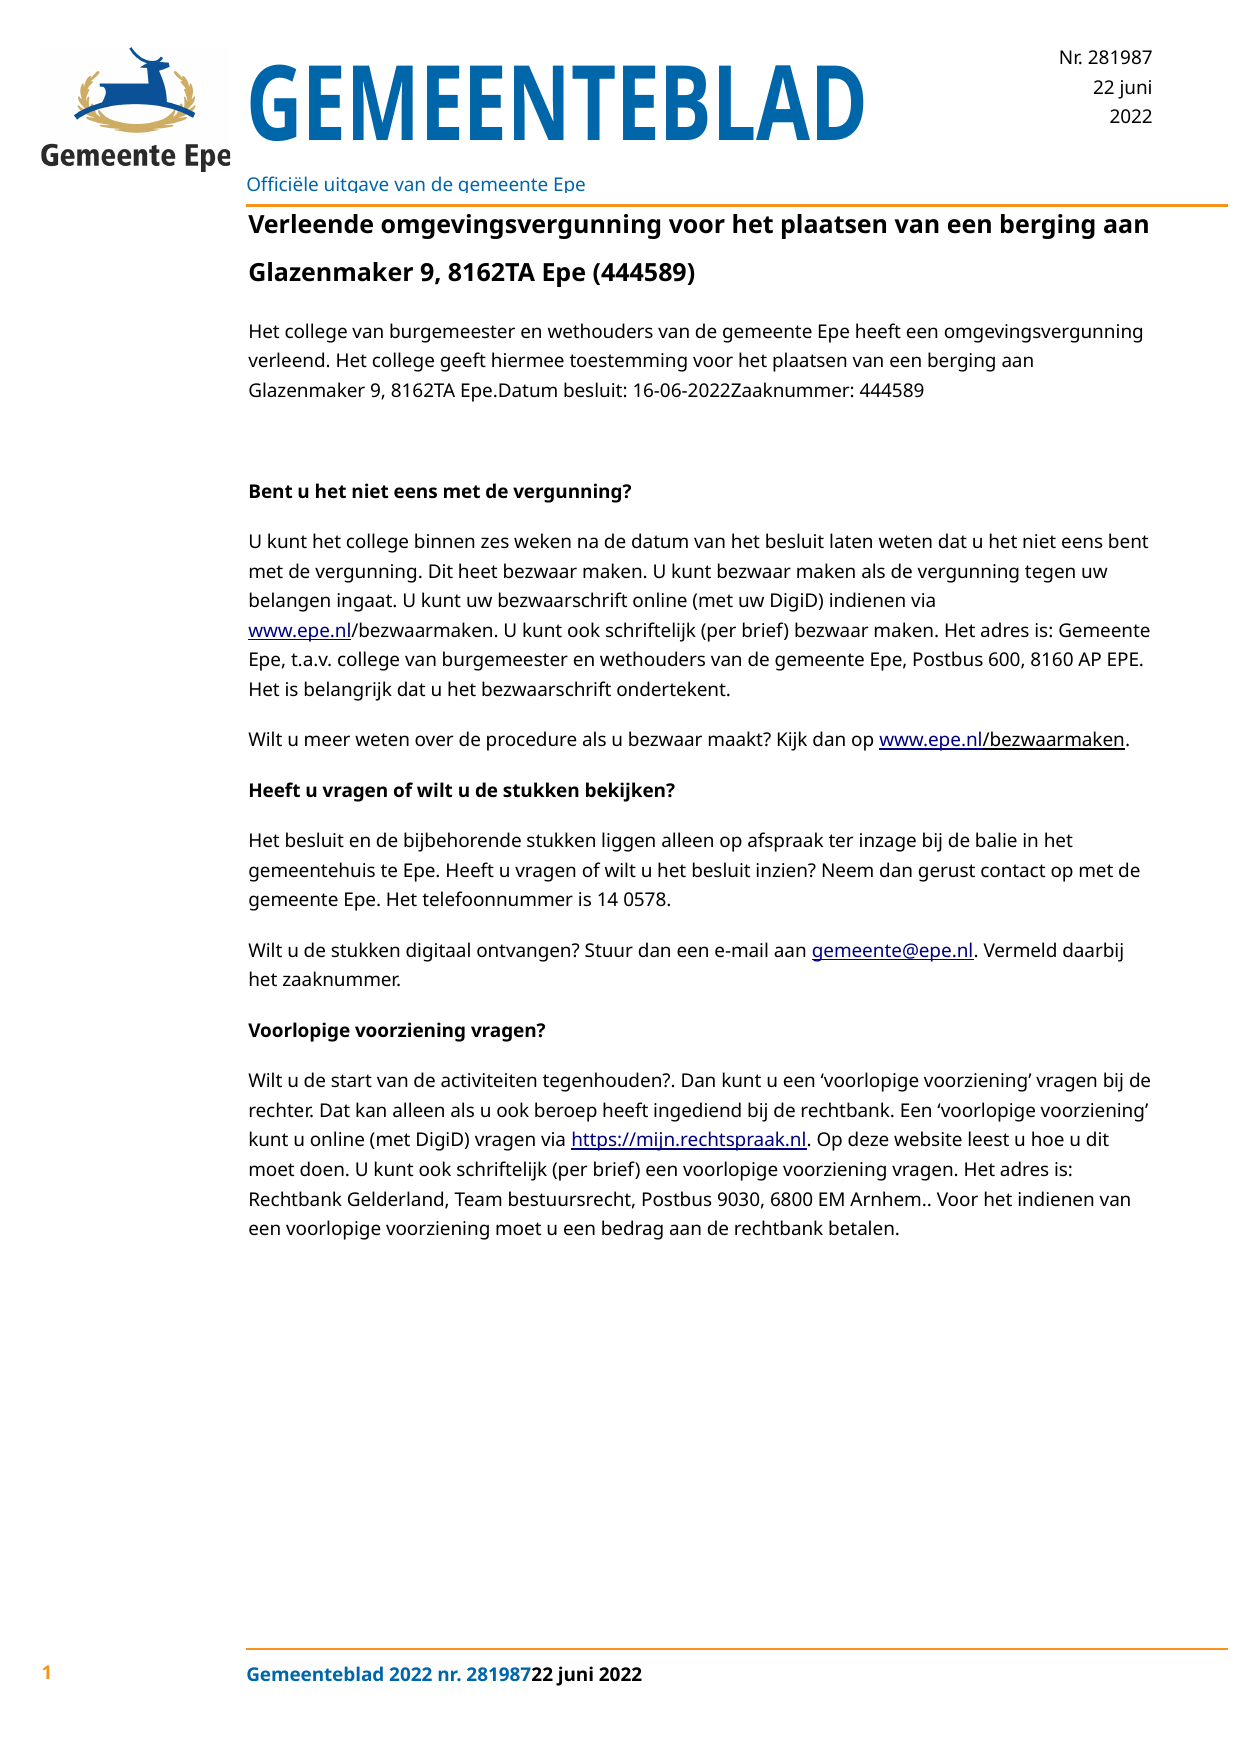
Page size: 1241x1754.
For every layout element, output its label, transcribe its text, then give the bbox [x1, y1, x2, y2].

text Voorlopige voorziening vragen? [248, 1017, 1152, 1043]
text Wilt u de start van de activiteiten tegenhouden?. Dan kunt u een ‘voorlopige voorziening’ vragen bij de rechter. Dat kan alleen als u ook beroep heeft ingediend bij de rechtbank. Een ‘voorlopige voorziening’ kunt u online (met DigiD) vragen via https://mijn.rechtspraak.nl. Op deze website leest u hoe u dit moet doen. U kunt ook schriftelijk (per brief) een voorlopige voorziening vragen. Het adres is: Rechtbank Gelderland, Team bestuursrecht, Postbus 9030, 6800 EM Arnhem.. Voor het indienen van een voorlopige voorziening moet u een bedrag aan de rechtbank betalen. [248, 1067, 1152, 1241]
text Het besluit en de bijbehorende stukken liggen alleen op afspraak ter inzage bij de balie in het gemeentehuis te Epe. Heeft u vragen of wilt u het besluit inzien? Neem dan gerust contact op met de gemeente Epe. Het telefoonnummer is 14 0578. [248, 827, 1152, 912]
text Heeft u vragen of wilt u de stukken bekijken? [248, 777, 1152, 803]
text Wilt u de stukken digitaal ontvangen? Stuur dan een e-mail aan gemeente@epe.nl. Vermeld daarbij het zaaknummer. [248, 937, 1152, 992]
text Verleende omgevingsvergunning voor het plaatsen van een berging aan Glazenmaker 9, 8162TA Epe (444589) [248, 207, 1152, 288]
text U kunt het college binnen zes weken na de datum van het besluit laten weten dat u het niet eens bent met de vergunning. Dit heet bezwaar maken. U kunt bezwaar maken als de vergunning tegen uw belangen ingaat. U kunt uw bezwaarschrift online (met uw DigiD) indienen via www.epe.nl/bezwaarmaken. U kunt ook schriftelijk (per brief) bezwaar maken. Het adres is: Gemeente Epe, t.a.v. college van burgemeester en wethouders van de gemeente Epe, Postbus 600, 8160 AP EPE. Het is belangrijk dat u het bezwaarschrift ondertekent. [248, 528, 1152, 702]
picture [41, 47, 231, 172]
text Bent u het niet eens met de vergunning? [248, 478, 1152, 504]
text Wilt u meer weten over de procedure als u bezwaar maakt? Kijk dan op www.epe.nl/bezwaarmaken. [248, 727, 1152, 752]
text Het college van burgemeester en wethouders van de gemeente Epe heeft een omgevingsvergunning verleend. Het college geeft hiermee toestemming voor het plaatsen van een berging aan Glazenmaker 9, 8162TA Epe.Datum besluit: 16-06-2022Zaaknummer: 444589 [248, 318, 1152, 403]
